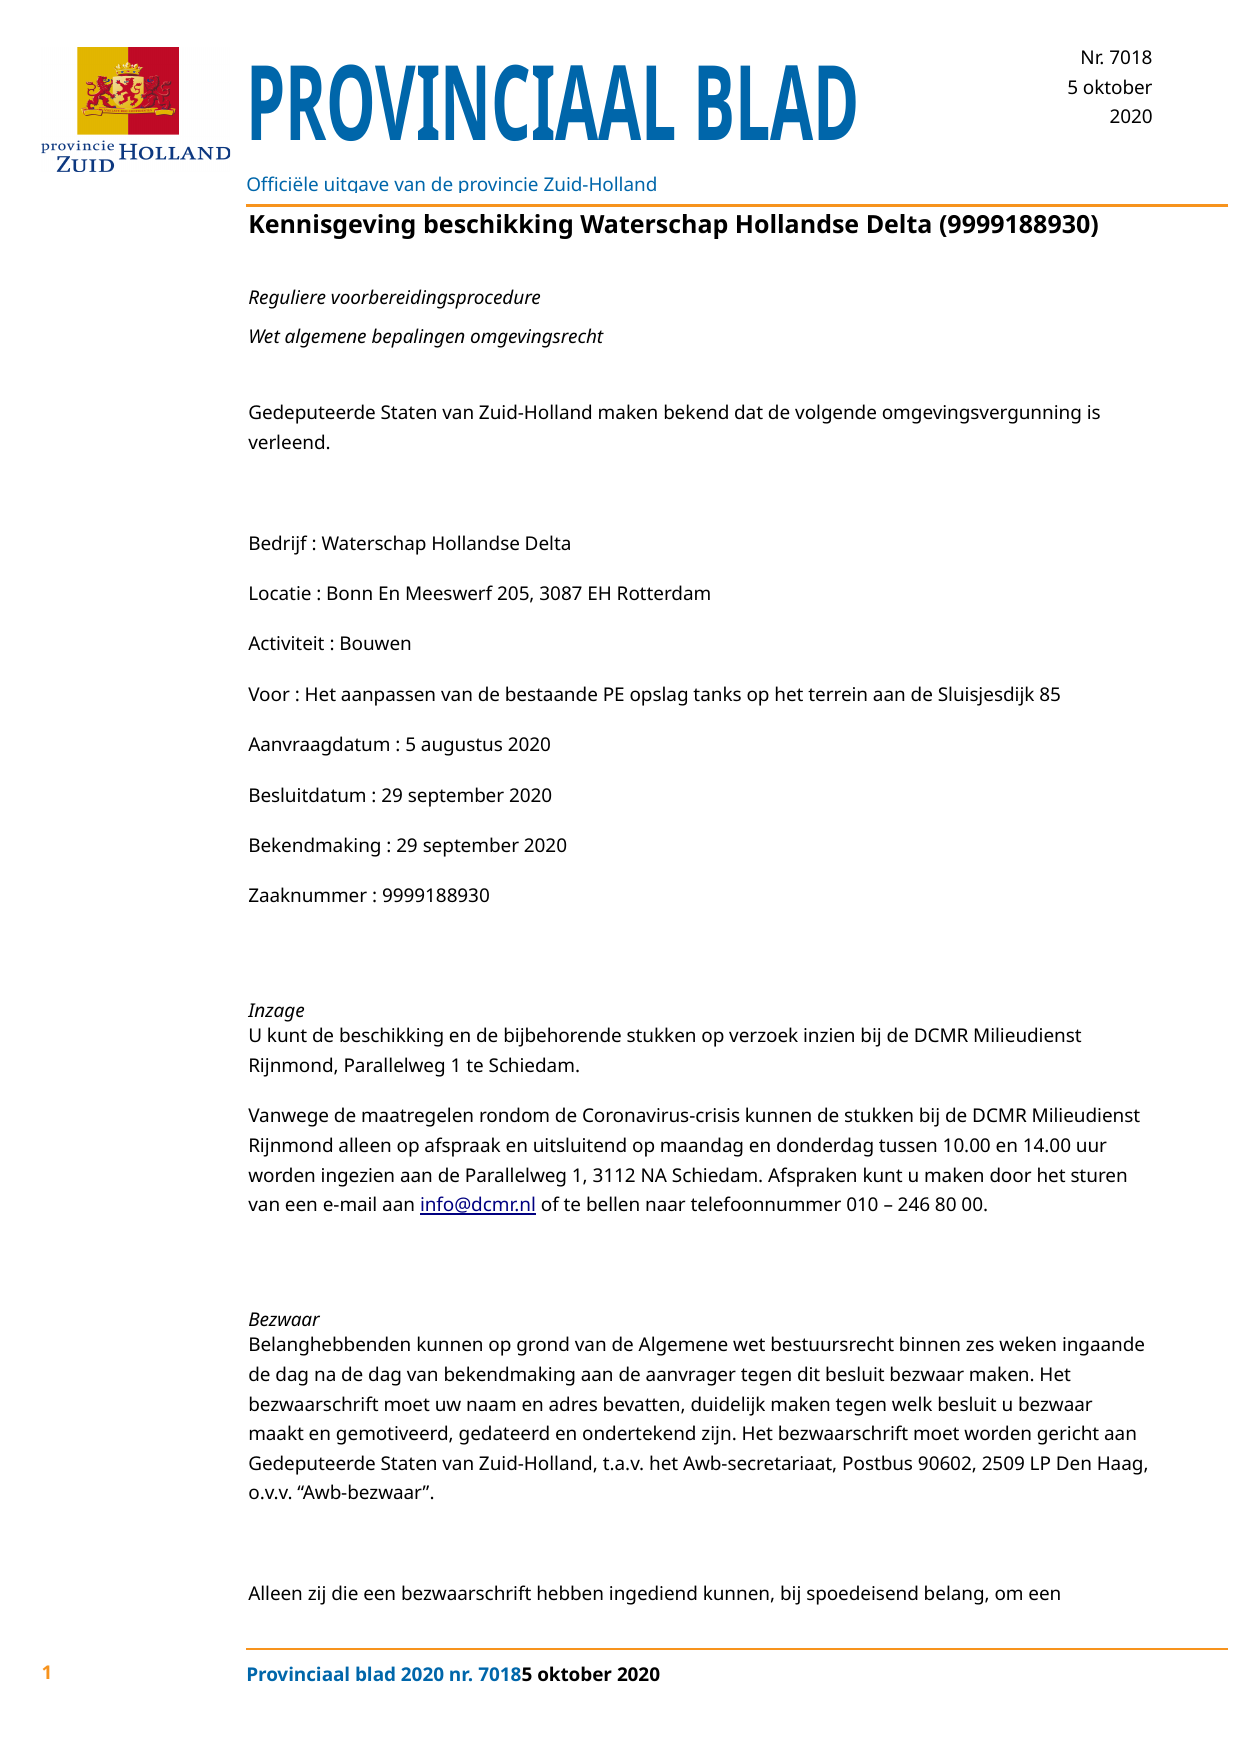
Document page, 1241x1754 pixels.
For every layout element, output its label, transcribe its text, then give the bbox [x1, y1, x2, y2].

text Besluitdatum : 29 september 2020 [248, 782, 1152, 807]
text Aanvraagdatum : 5 augustus 2020 [248, 731, 1152, 757]
text Inzage [248, 997, 1152, 1023]
text Belanghebbenden kunnen op grond van de Algemene wet bestuursrecht binnen zes weken ingaande de dag na de dag van bekendmaking aan de aanvrager tegen dit besluit bezwaar maken. Het bezwaarschrift moet uw naam en adres bevatten, duidelijk maken tegen welk besluit u bezwaar maakt en gemotiveerd, gedateerd en ondertekend zijn. Het bezwaarschrift moet worden gericht aan Gedeputeerde Staten van Zuid-Holland, t.a.v. het Awb-secretariaat, Postbus 90602, 2509 LP Den Haag, o.v.v. “Awb-bezwaar”. [248, 1332, 1152, 1505]
text Activiteit : Bouwen [248, 631, 1152, 656]
text U kunt de beschikking en de bijbehorende stukken op verzoek inzien bij de DCMR Milieudienst Rijnmond, Parallelweg 1 te Schiedam. [248, 1023, 1152, 1078]
text Wet algemene bepalingen omgevingsrecht [248, 323, 1152, 349]
text Bedrijf : Waterschap Hollandse Delta [248, 530, 1152, 555]
text Vanwege de maatregelen rondom de Coronavirus-crisis kunnen de stukken bij de DCMR Milieudienst Rijnmond alleen op afspraak en uitsluitend op maandag en donderdag tussen 10.00 en 14.00 uur worden ingezien aan de Parallelweg 1, 3112 NA Schiedam. Afspraken kunt u maken door het sturen van een e-mail aan info@dcmr.nl of te bellen naar telefoonnummer 010 – 246 80 00. [248, 1103, 1152, 1217]
text Bekendmaking : 29 september 2020 [248, 832, 1152, 858]
text Reguliere voorbereidingsprocedure [248, 284, 1152, 309]
picture [41, 47, 231, 172]
text Bezwaar [248, 1306, 1152, 1332]
text Voor : Het aanpassen van de bestaande PE opslag tanks op het terrein aan de Sluisjesdijk 85 [248, 681, 1152, 707]
text Gedeputeerde Staten van Zuid-Holland maken bekend dat de volgende omgevingsvergunning is verleend. [248, 399, 1152, 454]
text Locatie : Bonn En Meeswerf 205, 3087 EH Rotterdam [248, 580, 1152, 606]
text Alleen zij die een bezwaarschrift hebben ingediend kunnen, bij spoedeisend belang, om een [248, 1580, 1152, 1606]
text Kennisgeving beschikking Waterschap Hollandse Delta (9999188930) [248, 207, 1152, 241]
text Zaaknummer : 9999188930 [248, 883, 1152, 908]
